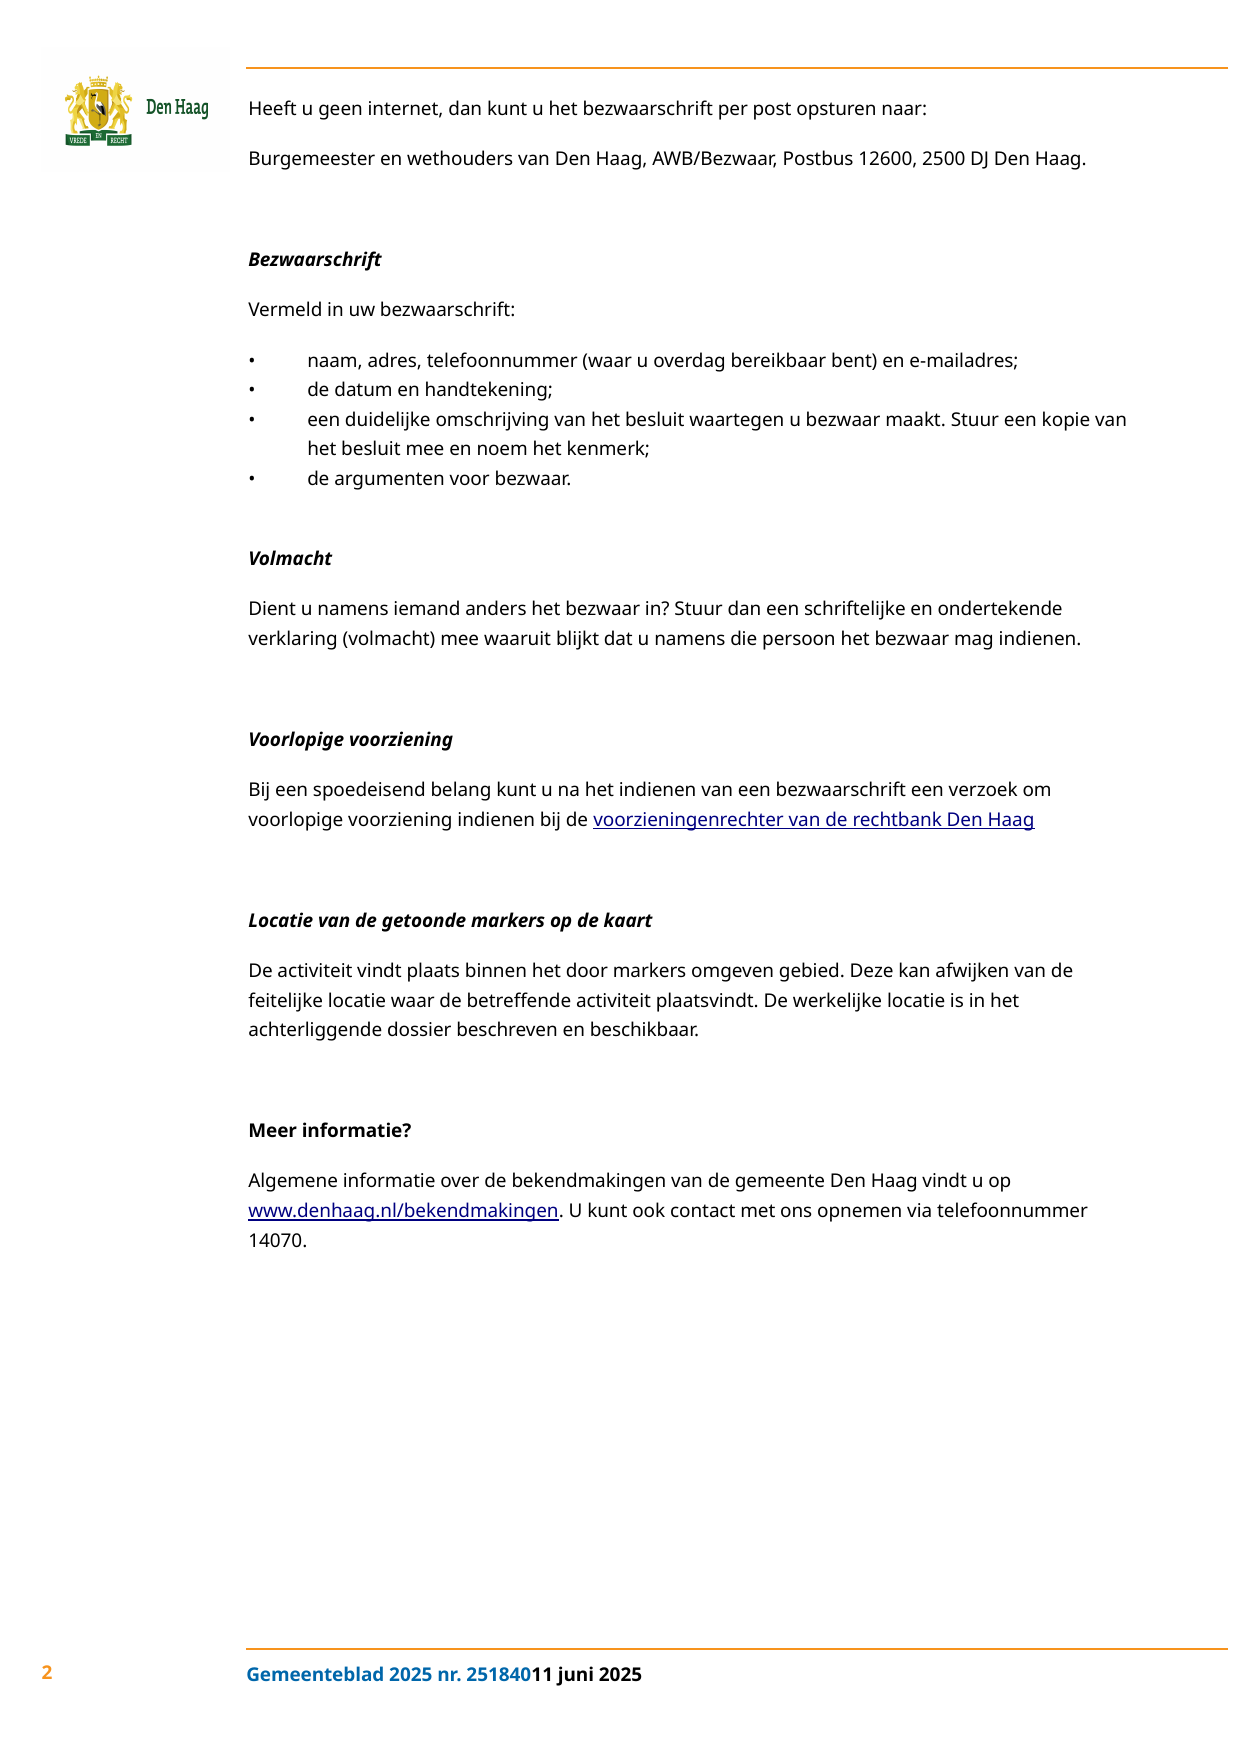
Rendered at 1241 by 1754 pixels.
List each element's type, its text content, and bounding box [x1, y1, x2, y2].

text Volmacht [248, 545, 1152, 571]
list de datum en handtekening; [248, 376, 1152, 402]
text Algemene informatie over de bekendmakingen van de gemeente Den Haag vindt u op www.denhaag.nl/bekendmakingen. U kunt ook contact met ons opnemen via telefoonnummer 14070. [248, 1168, 1152, 1253]
text Meer informatie? [248, 1117, 1152, 1143]
text Dient u namens iemand anders het bezwaar in? Stuur dan een schriftelijke en ondertekende verklaring (volmacht) mee waaruit blijkt dat u namens die persoon het bezwaar mag indienen. [248, 596, 1152, 651]
text De activiteit vindt plaats binnen het door markers omgeven gebied. Deze kan afwijken van de feitelijke locatie waar de betreffende activiteit plaatsvindt. De werkelijke locatie is in het achterliggende dossier beschreven en beschikbaar. [248, 957, 1152, 1042]
text Bezwaarschrift [248, 246, 1152, 272]
text Voorlopige voorziening [248, 726, 1152, 752]
text Burgemeester en wethouders van Den Haag, AWB/Bezwaar, Postbus 12600, 2500 DJ Den Haag. [248, 145, 1152, 171]
text Vermeld in uw bezwaarschrift: [248, 296, 1152, 322]
text Locatie van de getoonde markers op de kaart [248, 907, 1152, 933]
text Bij een spoedeisend belang kunt u na het indienen van een bezwaarschrift een verzoek om voorlopige voorziening indienen bij de voorzieningenrechter van de rechtbank Den Haag [248, 776, 1152, 832]
list naam, adres, telefoonnummer (waar u overdag bereikbaar bent) en e-mailadres; [248, 347, 1152, 373]
text Heeft u geen internet, dan kunt u het bezwaarschrift per post opsturen naar: [248, 95, 1152, 121]
list de argumenten voor bezwaar. [248, 465, 1152, 491]
picture [41, 47, 231, 172]
list een duidelijke omschrijving van het besluit waartegen u bezwaar maakt. Stuur een kopie van het besluit mee en noem het kenmerk; [248, 406, 1152, 461]
